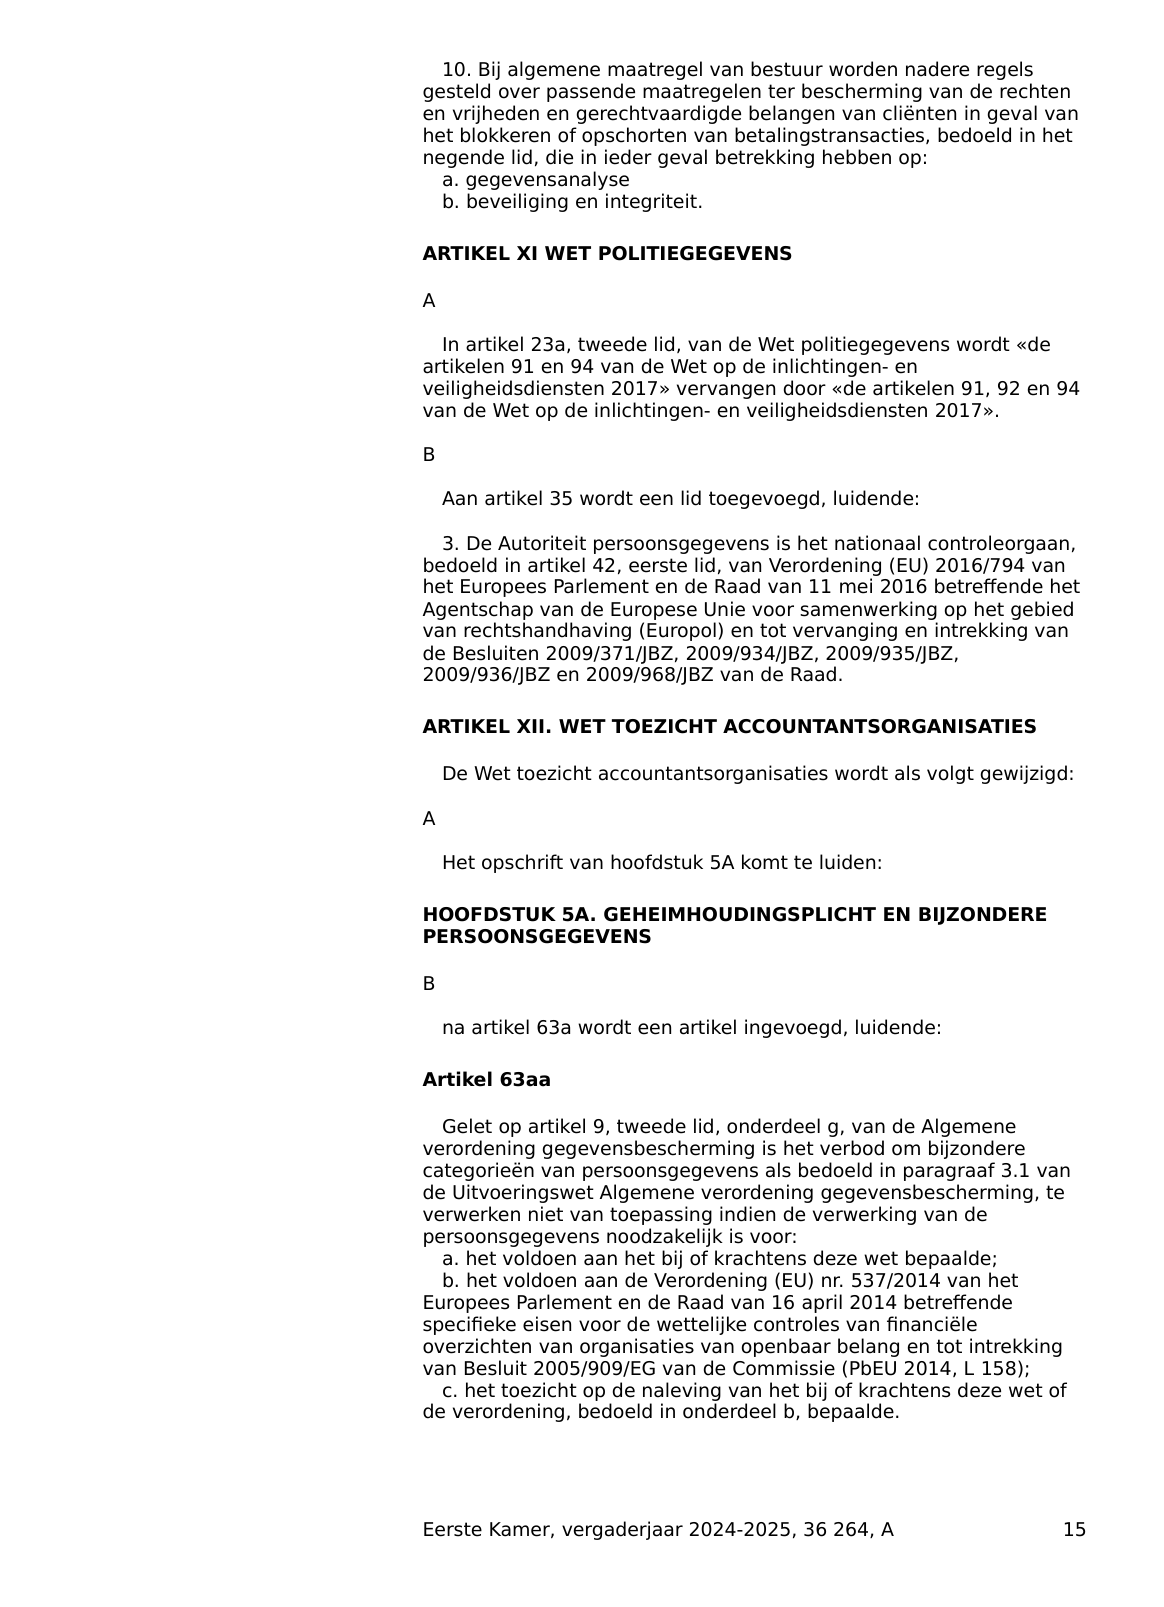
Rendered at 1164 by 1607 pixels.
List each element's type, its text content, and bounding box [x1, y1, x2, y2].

subtitle ARTIKEL XII. WET TOEZICHT ACCOUNTANTSORGANISATIES [422, 716, 1087, 738]
text Gelet op artikel 9, tweede lid, onderdeel g, van de Algemene verordening gegevensbescherming is het verbod om bijzondere categorieën van persoonsgegevens als bedoeld in paragraaf 3.1 van de Uitvoeringswet Algemene verordening gegevensbescherming, te verwerken niet van toepassing indien de verwerking van de persoonsgegevens noodzakelijk is voor: [422, 1116, 1087, 1248]
text a. het voldoen aan het bij of krachtens deze wet bepaalde; [422, 1248, 1087, 1269]
text a. gegevensanalyse [422, 169, 1087, 191]
subtitle HOOFDSTUK 5A. GEHEIMHOUDINGSPLICHT EN BIJZONDERE PERSOONSGEGEVENS [422, 904, 1087, 948]
subtitle Artikel 63aa [422, 1069, 1087, 1091]
text b. het voldoen aan de Verordening (EU) nr. 537/2014 van het Europees Parlement en de Raad van 16 april 2014 betreffende specifieke eisen voor de wettelijke controles van financiële overzichten van organisaties van openbaar belang en tot intrekking van Besluit 2005/909/EG van de Commissie (PbEU 2014, L 158); [422, 1269, 1087, 1379]
text c. het toezicht op de naleving van het bij of krachtens deze wet of de verordening, bedoeld in onderdeel b, bepaalde. [422, 1379, 1087, 1423]
text 3. De Autoriteit persoonsgegevens is het nationaal controleorgaan, bedoeld in artikel 42, eerste lid, van Verordening (EU) 2016/794 van het Europees Parlement en de Raad van 11 mei 2016 betreffende het Agentschap van de Europese Unie voor samenwerking op het gebied van rechtshandhaving (Europol) en tot vervanging en intrekking van de Besluiten 2009/371/JBZ, 2009/934/JBZ, 2009/935/JBZ, 2009/936/JBZ en 2009/968/JBZ van de Raad. [422, 532, 1087, 686]
text 10. Bij algemene maatregel van bestuur worden nadere regels gesteld over passende maatregelen ter bescherming van de rechten en vrijheden en gerechtvaardigde belangen van cliënten in geval van het blokkeren of opschorten van betalingstransacties, bedoeld in het negende lid, die in ieder geval betrekking hebben op: [422, 59, 1087, 169]
text In artikel 23a, tweede lid, van de Wet politiegegevens wordt «de artikelen 91 en 94 van de Wet op de inlichtingen- en veiligheidsdiensten 2017» vervangen door «de artikelen 91, 92 en 94 van de Wet op de inlichtingen- en veiligheidsdiensten 2017». [422, 334, 1087, 422]
text B [422, 973, 1087, 994]
text A [422, 290, 1087, 312]
text B [422, 444, 1087, 466]
text A [422, 807, 1087, 829]
text na artikel 63a wordt een artikel ingevoegd, luidende: [422, 1017, 1087, 1039]
text De Wet toezicht accountantsorganisaties wordt als volgt gewijzigd: [422, 763, 1087, 785]
text Het opschrift van hoofdstuk 5A komt te luiden: [422, 852, 1087, 874]
text Aan artikel 35 wordt een lid toegevoegd, luidende: [422, 488, 1087, 510]
subtitle ARTIKEL XI WET POLITIEGEGEVENS [422, 243, 1087, 265]
text b. beveiliging en integriteit. [422, 191, 1087, 213]
